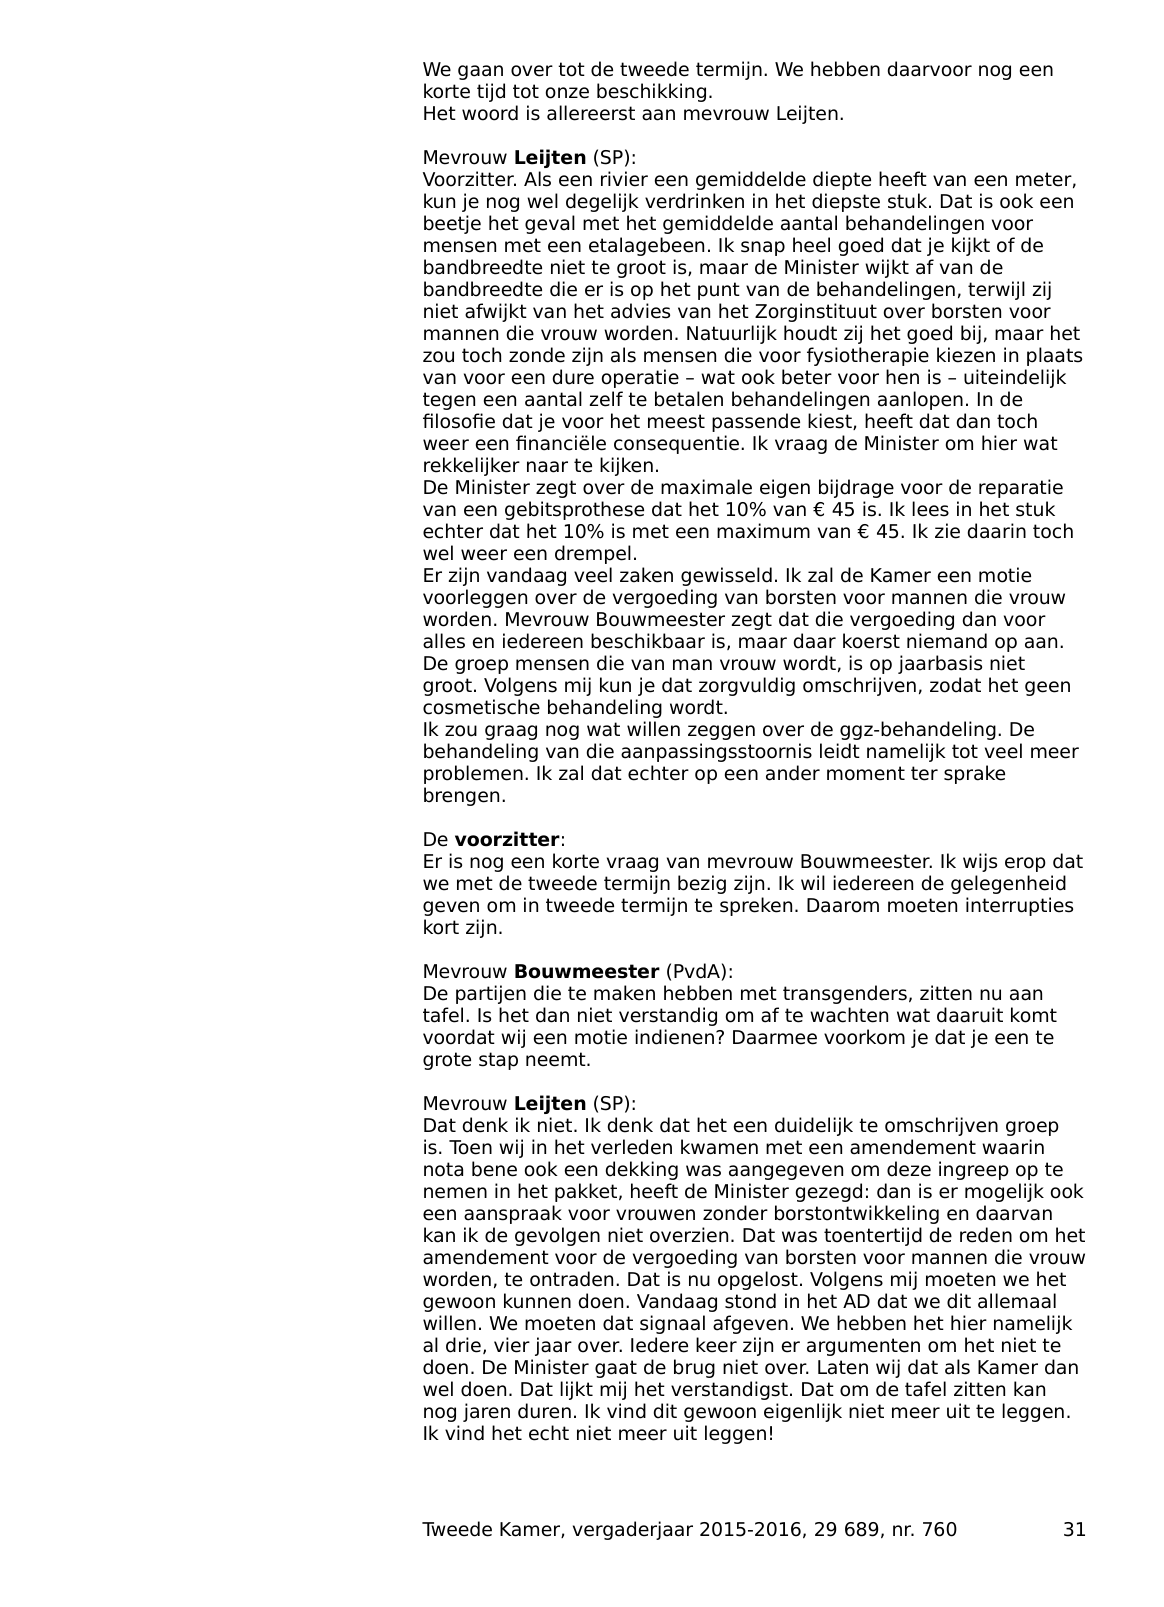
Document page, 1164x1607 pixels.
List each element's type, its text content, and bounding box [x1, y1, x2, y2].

text Mevrouw Bouwmeester (PvdA): [422, 961, 1087, 983]
text Er is nog een korte vraag van mevrouw Bouwmeester. Ik wijs erop dat we met de tweede termijn bezig zijn. Ik wil iedereen de gelegenheid geven om in tweede termijn te spreken. Daarom moeten interrupties kort zijn. [422, 851, 1087, 939]
text De voorzitter: [422, 829, 1087, 851]
text De Minister zegt over de maximale eigen bijdrage voor de reparatie van een gebitsprothese dat het 10% van € 45 is. Ik lees in het stuk echter dat het 10% is met een maximum van € 45. Ik zie daarin toch wel weer een drempel. [422, 477, 1087, 565]
text Mevrouw Leijten (SP): [422, 147, 1087, 169]
text We gaan over tot de tweede termijn. We hebben daarvoor nog een korte tijd tot onze beschikking. [422, 59, 1087, 103]
text Ik zou graag nog wat willen zeggen over de ggz-behandeling. De behandeling van die aanpassingsstoornis leidt namelijk tot veel meer problemen. Ik zal dat echter op een ander moment ter sprake brengen. [422, 719, 1087, 807]
text De partijen die te maken hebben met transgenders, zitten nu aan tafel. Is het dan niet verstandig om af te wachten wat daaruit komt voordat wij een motie indienen? Daarmee voorkom je dat je een te grote stap neemt. [422, 983, 1087, 1071]
text Dat denk ik niet. Ik denk dat het een duidelijk te omschrijven groep is. Toen wij in het verleden kwamen met een amendement waarin nota bene ook een dekking was aangegeven om deze ingreep op te nemen in het pakket, heeft de Minister gezegd: dan is er mogelijk ook een aanspraak voor vrouwen zonder borstontwikkeling en daarvan kan ik de gevolgen niet overzien. Dat was toentertijd de reden om het amendement voor de vergoeding van borsten voor mannen die vrouw worden, te ontraden. Dat is nu opgelost. Volgens mij moeten we het gewoon kunnen doen. Vandaag stond in het AD dat we dit allemaal willen. We moeten dat signaal afgeven. We hebben het hier namelijk al drie, vier jaar over. Iedere keer zijn er argumenten om het niet te doen. De Minister gaat de brug niet over. Laten wij dat als Kamer dan wel doen. Dat lijkt mij het verstandigst. Dat om de tafel zitten kan nog jaren duren. Ik vind dit gewoon eigenlijk niet meer uit te leggen. Ik vind het echt niet meer uit leggen! [422, 1115, 1087, 1444]
text Het woord is allereerst aan mevrouw Leijten. [422, 103, 1087, 125]
text Mevrouw Leijten (SP): [422, 1093, 1087, 1115]
text Voorzitter. Als een rivier een gemiddelde diepte heeft van een meter, kun je nog wel degelijk verdrinken in het diepste stuk. Dat is ook een beetje het geval met het gemiddelde aantal behandelingen voor mensen met een etalagebeen. Ik snap heel goed dat je kijkt of de bandbreedte niet te groot is, maar de Minister wijkt af van de bandbreedte die er is op het punt van de behandelingen, terwijl zij niet afwijkt van het advies van het Zorginstituut over borsten voor mannen die vrouw worden. Natuurlijk houdt zij het goed bij, maar het zou toch zonde zijn als mensen die voor fysiotherapie kiezen in plaats van voor een dure operatie – wat ook beter voor hen is – uiteindelijk tegen een aantal zelf te betalen behandelingen aanlopen. In de filosofie dat je voor het meest passende kiest, heeft dat dan toch weer een financiële consequentie. Ik vraag de Minister om hier wat rekkelijker naar te kijken. [422, 169, 1087, 477]
text Er zijn vandaag veel zaken gewisseld. Ik zal de Kamer een motie voorleggen over de vergoeding van borsten voor mannen die vrouw worden. Mevrouw Bouwmeester zegt dat die vergoeding dan voor alles en iedereen beschikbaar is, maar daar koerst niemand op aan. De groep mensen die van man vrouw wordt, is op jaarbasis niet groot. Volgens mij kun je dat zorgvuldig omschrijven, zodat het geen cosmetische behandeling wordt. [422, 565, 1087, 719]
